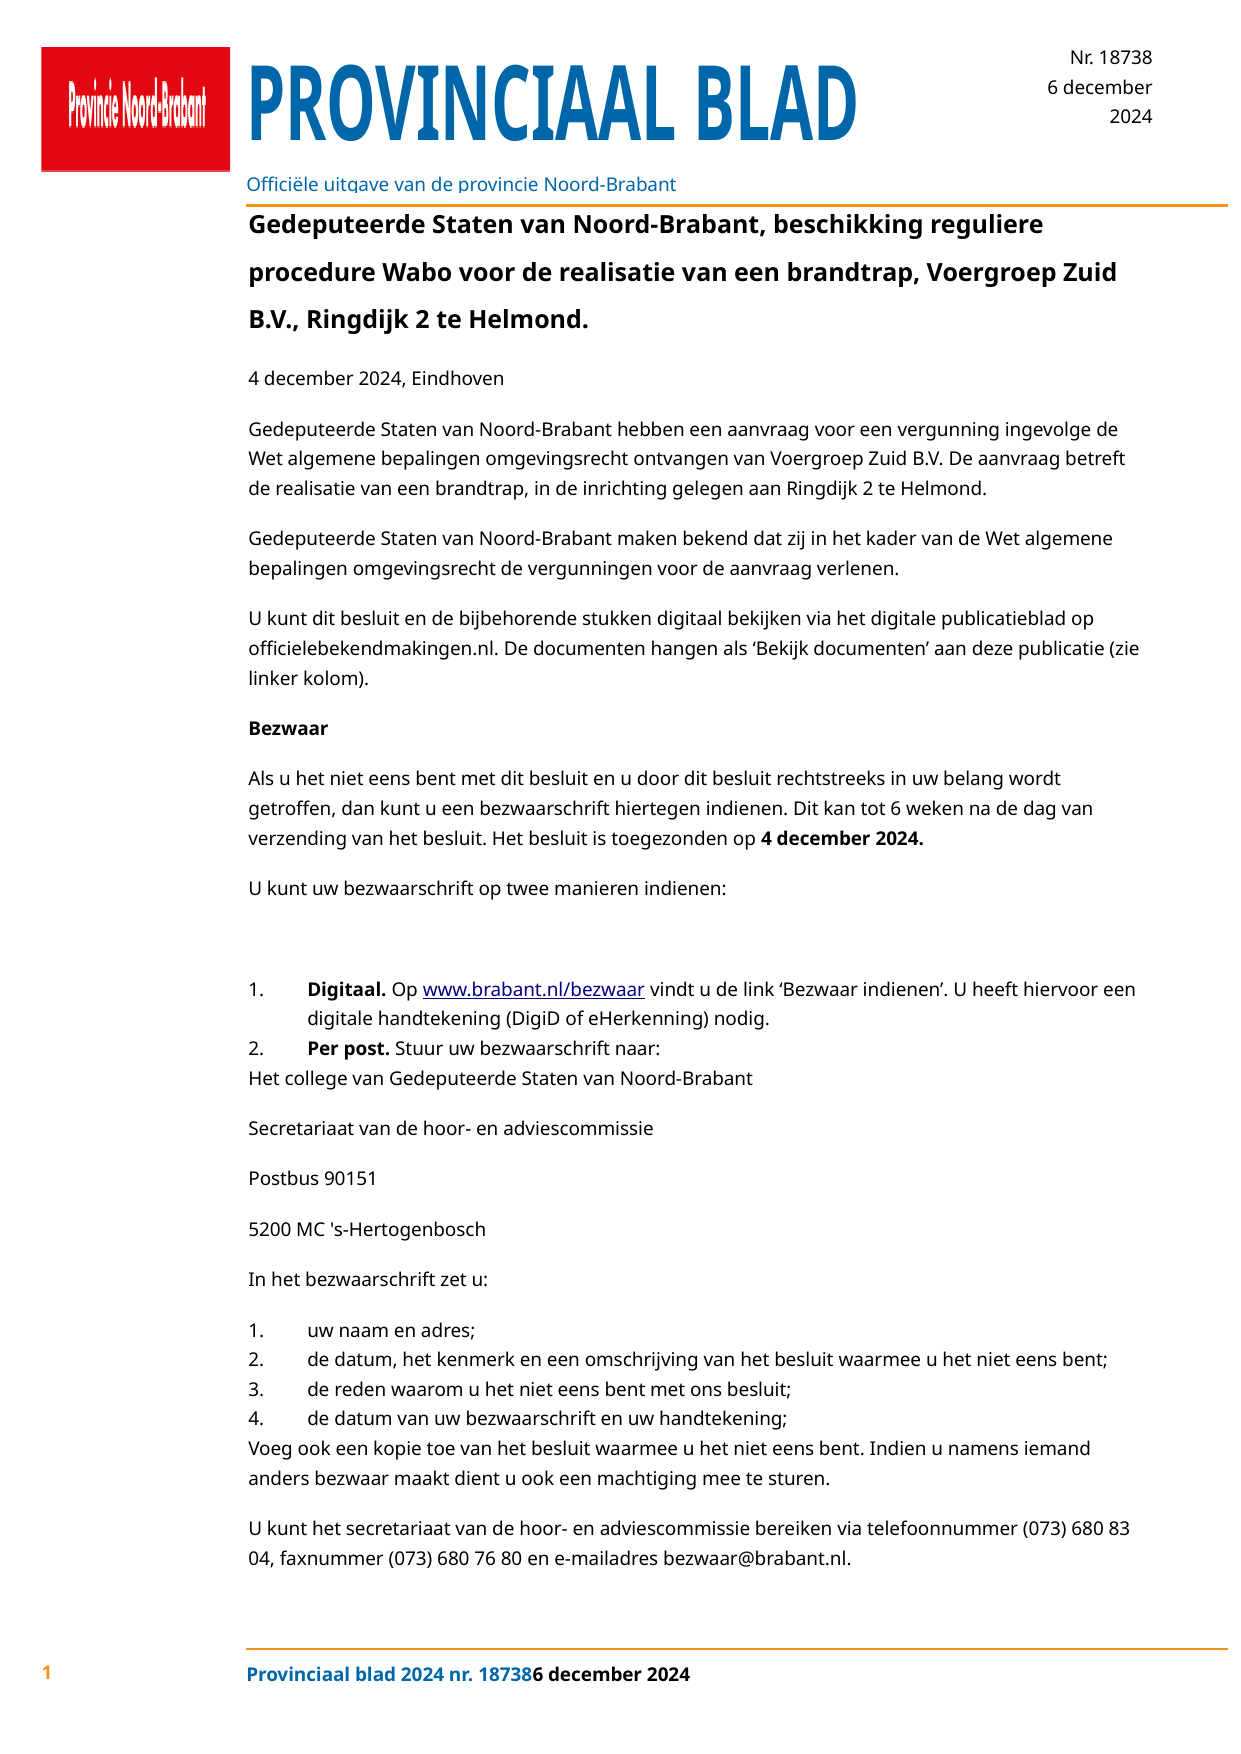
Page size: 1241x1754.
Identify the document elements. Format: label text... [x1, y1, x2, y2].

text U kunt dit besluit en de bijbehorende stukken digitaal bekijken via het digitale publicatieblad op officielebekendmakingen.nl. De documenten hangen als ‘Bekijk documenten’ aan deze publicatie (zie linker kolom). [248, 606, 1152, 690]
list Digitaal. Op www.brabant.nl/bezwaar vindt u de link ‘Bezwaar indienen’. U heeft hiervoor een digitale handtekening (DigiD of eHerkenning) nodig. [248, 976, 1152, 1031]
text U kunt het secretariaat van de hoor- en adviescommissie bereiken via telefoonnummer (073) 680 83 04, faxnummer (073) 680 76 80 en e-mailadres bezwaar@brabant.nl. [248, 1515, 1152, 1570]
list de reden waarom u het niet eens bent met ons besluit; [248, 1376, 1152, 1402]
picture [41, 47, 231, 172]
text Postbus 90151 [248, 1166, 1152, 1191]
text Gedeputeerde Staten van Noord-Brabant, beschikking reguliere procedure Wabo voor de realisatie van een brandtrap, Voergroep Zuid B.V., Ringdijk 2 te Helmond. [248, 207, 1152, 336]
text Als u het niet eens bent met dit besluit en u door dit besluit rechtstreeks in uw belang wordt getroffen, dan kunt u een bezwaarschrift hiertegen indienen. Dit kan tot 6 weken na de dag van verzending van het besluit. Het besluit is toegezonden op 4 december 2024. [248, 766, 1152, 850]
list de datum, het kenmerk en een omschrijving van het besluit waarmee u het niet eens bent; [248, 1346, 1152, 1372]
list de datum van uw bezwaarschrift en uw handtekening; [248, 1406, 1152, 1431]
text Gedeputeerde Staten van Noord-Brabant hebben een aanvraag voor een vergunning ingevolge de Wet algemene bepalingen omgevingsrecht ontvangen van Voergroep Zuid B.V. De aanvraag betreft de realisatie van een brandtrap, in de inrichting gelegen aan Ringdijk 2 te Helmond. [248, 416, 1152, 501]
text U kunt uw bezwaarschrift op twee manieren indienen: [248, 875, 1152, 901]
text 5200 MC 's‑Hertogenbosch [248, 1216, 1152, 1242]
list uw naam en adres; [248, 1317, 1152, 1342]
text Gedeputeerde Staten van Noord-Brabant maken bekend dat zij in het kader van de Wet algemene bepalingen omgevingsrecht de vergunningen voor de aanvraag verlenen. [248, 526, 1152, 581]
list Per post. Stuur uw bezwaarschrift naar: [248, 1035, 1152, 1061]
text Voeg ook een kopie toe van het besluit waarmee u het niet eens bent. Indien u namens iemand anders bezwaar maakt dient u ook een machtiging mee te sturen. [248, 1435, 1152, 1490]
text 4 december 2024, Eindhoven [248, 366, 1152, 391]
text Het college van Gedeputeerde Staten van Noord-Brabant [248, 1065, 1152, 1090]
text In het bezwaarschrift zet u: [248, 1266, 1152, 1292]
text Bezwaar [248, 715, 1152, 741]
text Secretariaat van de hoor- en adviescommissie [248, 1115, 1152, 1141]
